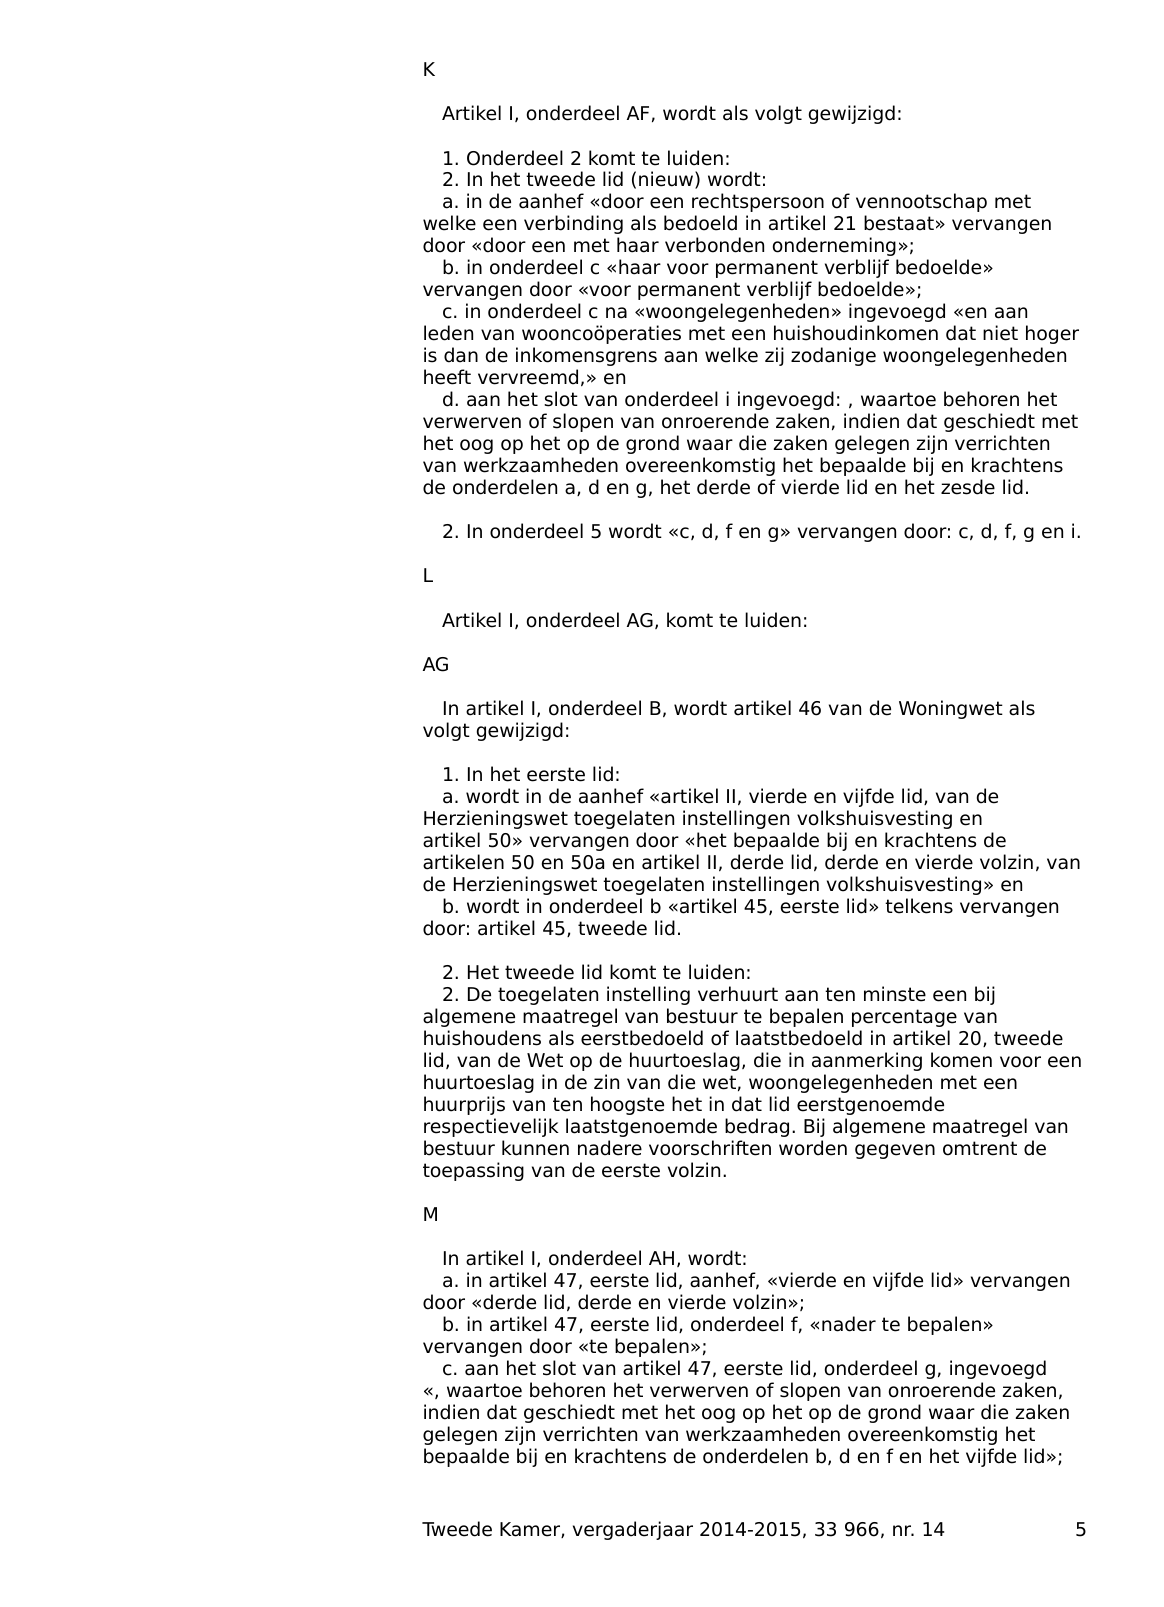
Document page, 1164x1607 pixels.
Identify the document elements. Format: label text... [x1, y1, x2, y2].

subtitle M [422, 1204, 1087, 1226]
text 2. In het tweede lid (nieuw) wordt: [422, 169, 1087, 191]
text a. in artikel 47, eerste lid, aanhef, «vierde en vijfde lid» vervangen door «derde lid, derde en vierde volzin»; [422, 1270, 1087, 1314]
subtitle AG [422, 654, 1087, 676]
text 1. In het eerste lid: [422, 764, 1087, 786]
text c. in onderdeel c na «woongelegenheden» ingevoegd «en aan leden van wooncoöperaties met een huishoudinkomen dat niet hoger is dan de inkomensgrens aan welke zij zodanige woongelegenheden heeft vervreemd,» en [422, 301, 1087, 389]
text In artikel I, onderdeel B, wordt artikel 46 van de Woningwet als volgt gewijzigd: [422, 698, 1087, 742]
text 2. Het tweede lid komt te luiden: [422, 962, 1087, 984]
text b. in onderdeel c «haar voor permanent verblijf bedoelde» vervangen door «voor permanent verblijf bedoelde»; [422, 257, 1087, 301]
text 2. In onderdeel 5 wordt «c, d, f en g» vervangen door: c, d, f, g en i. [422, 521, 1087, 543]
text Artikel I, onderdeel AF, wordt als volgt gewijzigd: [422, 103, 1087, 125]
text 1. Onderdeel 2 komt te luiden: [422, 147, 1087, 169]
text d. aan het slot van onderdeel i ingevoegd: , waartoe behoren het verwerven of slopen van onroerende zaken, indien dat geschiedt met het oog op het op de grond waar die zaken gelegen zijn verrichten van werkzaamheden overeenkomstig het bepaalde bij en krachtens de onderdelen a, d en g, het derde of vierde lid en het zesde lid. [422, 389, 1087, 499]
subtitle L [422, 565, 1087, 587]
text Artikel I, onderdeel AG, komt te luiden: [422, 609, 1087, 632]
text 2. De toegelaten instelling verhuurt aan ten minste een bij algemene maatregel van bestuur te bepalen percentage van huishoudens als eerstbedoeld of laatstbedoeld in artikel 20, tweede lid, van de Wet op de huurtoeslag, die in aanmerking komen voor een huurtoeslag in de zin van die wet, woongelegenheden met een huurprijs van ten hoogste het in dat lid eerstgenoemde respectievelijk laatstgenoemde bedrag. Bij algemene maatregel van bestuur kunnen nadere voorschriften worden gegeven omtrent de toepassing van de eerste volzin. [422, 984, 1087, 1182]
text b. wordt in onderdeel b «artikel 45, eerste lid» telkens vervangen door: artikel 45, tweede lid. [422, 896, 1087, 940]
text In artikel I, onderdeel AH, wordt: [422, 1248, 1087, 1270]
text c. aan het slot van artikel 47, eerste lid, onderdeel g, ingevoegd «, waartoe behoren het verwerven of slopen van onroerende zaken, indien dat geschiedt met het oog op het op de grond waar die zaken gelegen zijn verrichten van werkzaamheden overeenkomstig het bepaalde bij en krachtens de onderdelen b, d en f en het vijfde lid»; [422, 1358, 1087, 1468]
text b. in artikel 47, eerste lid, onderdeel f, «nader te bepalen» vervangen door «te bepalen»; [422, 1314, 1087, 1358]
text a. in de aanhef «door een rechtspersoon of vennootschap met welke een verbinding als bedoeld in artikel 21 bestaat» vervangen door «door een met haar verbonden onderneming»; [422, 191, 1087, 257]
subtitle K [422, 59, 1087, 81]
text a. wordt in de aanhef «artikel II, vierde en vijfde lid, van de Herzieningswet toegelaten instellingen volkshuisvesting en artikel 50» vervangen door «het bepaalde bij en krachtens de artikelen 50 en 50a en artikel II, derde lid, derde en vierde volzin, van de Herzieningswet toegelaten instellingen volkshuisvesting» en [422, 786, 1087, 896]
